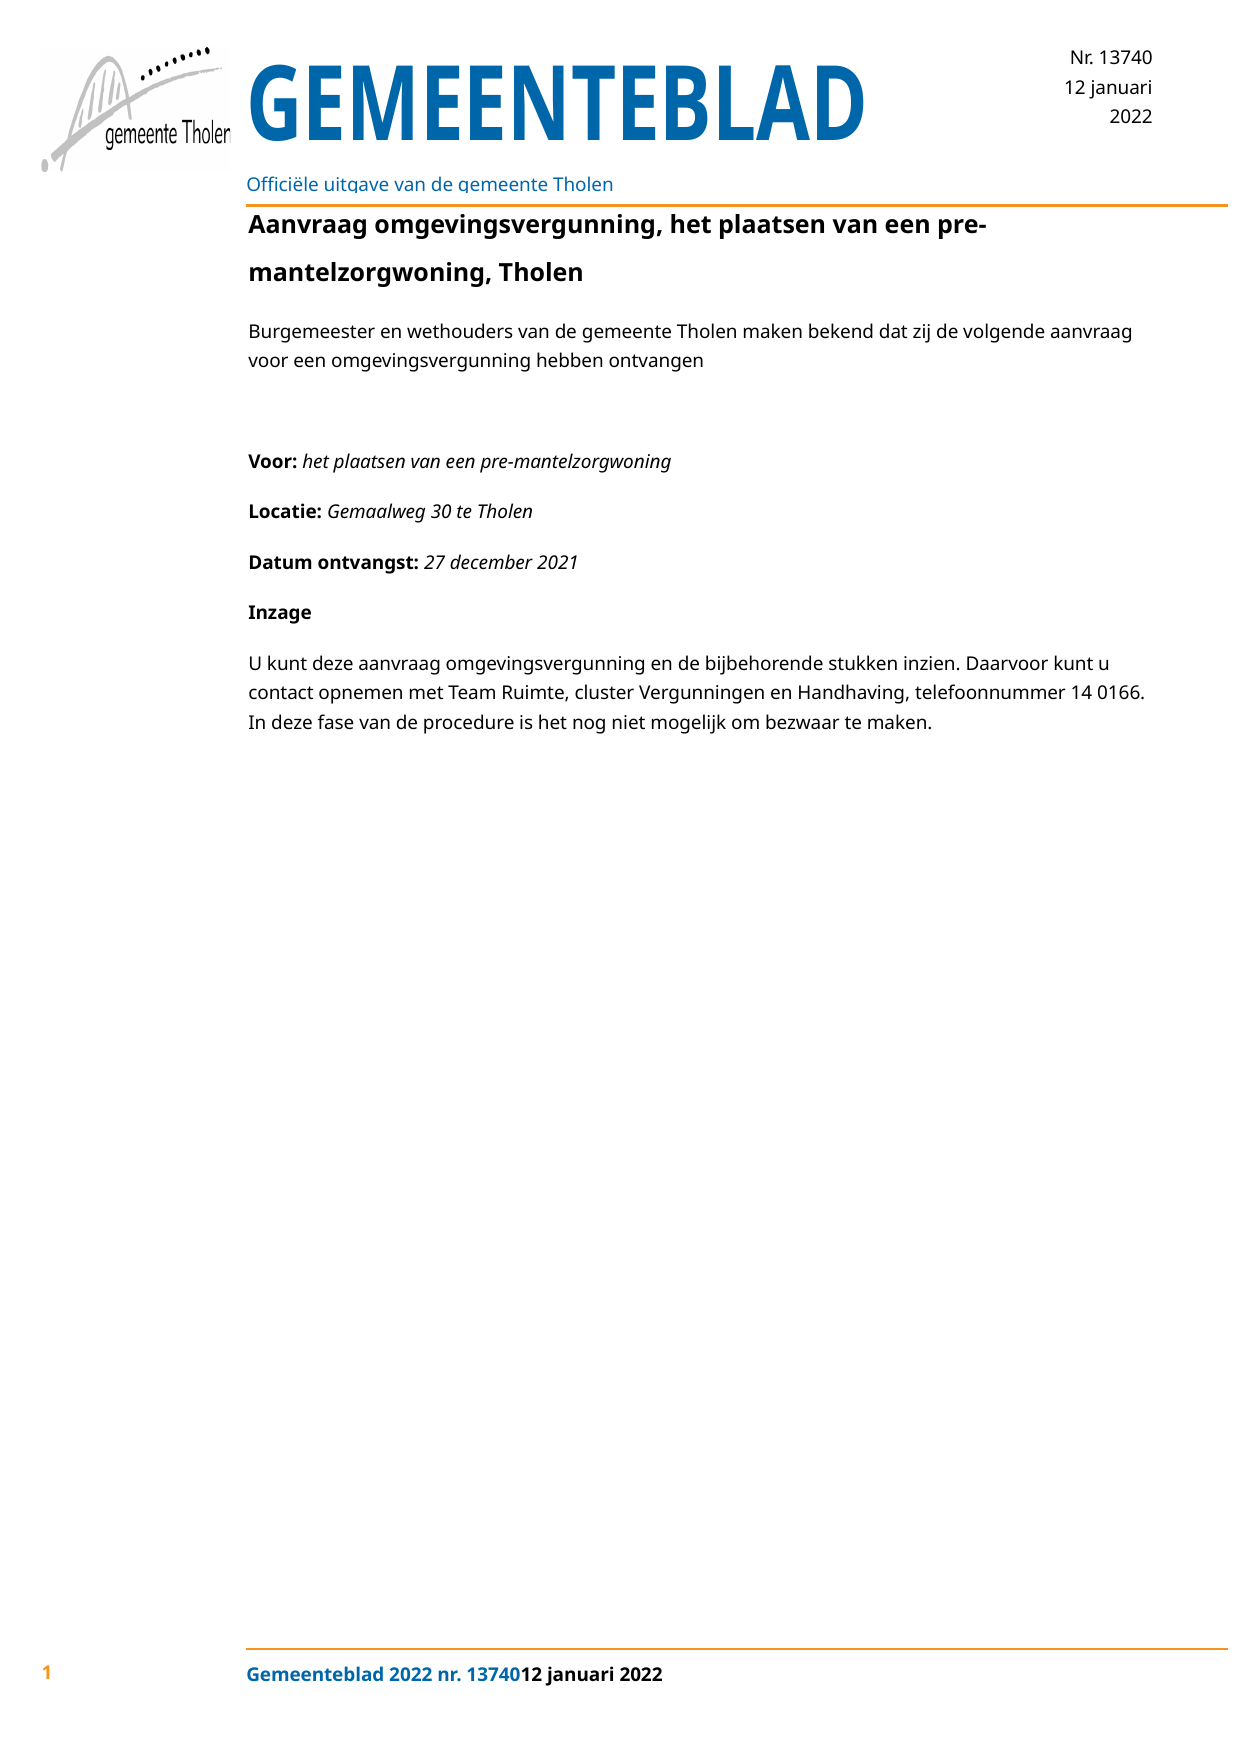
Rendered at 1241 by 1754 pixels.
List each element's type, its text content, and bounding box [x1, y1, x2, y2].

text Aanvraag omgevingsvergunning, het plaatsen van een pre-mantelzorgwoning, Tholen [248, 207, 1152, 288]
picture [41, 47, 231, 172]
text Datum ontvangst: 27 december 2021 [248, 549, 1152, 575]
text U kunt deze aanvraag omgevingsvergunning en de bijbehorende stukken inzien. Daarvoor kunt u contact opnemen met Team Ruimte, cluster Vergunningen en Handhaving, telefoonnummer 14 0166. In deze fase van de procedure is het nog niet mogelijk om bezwaar te maken. [248, 650, 1152, 735]
text Burgemeester en wethouders van de gemeente Tholen maken bekend dat zij de volgende aanvraag voor een omgevingsvergunning hebben ontvangen [248, 318, 1152, 373]
text Locatie: Gemaalweg 30 te Tholen [248, 499, 1152, 524]
text Voor: het plaatsen van een pre-mantelzorgwoning [248, 448, 1152, 474]
text Inzage [248, 599, 1152, 625]
